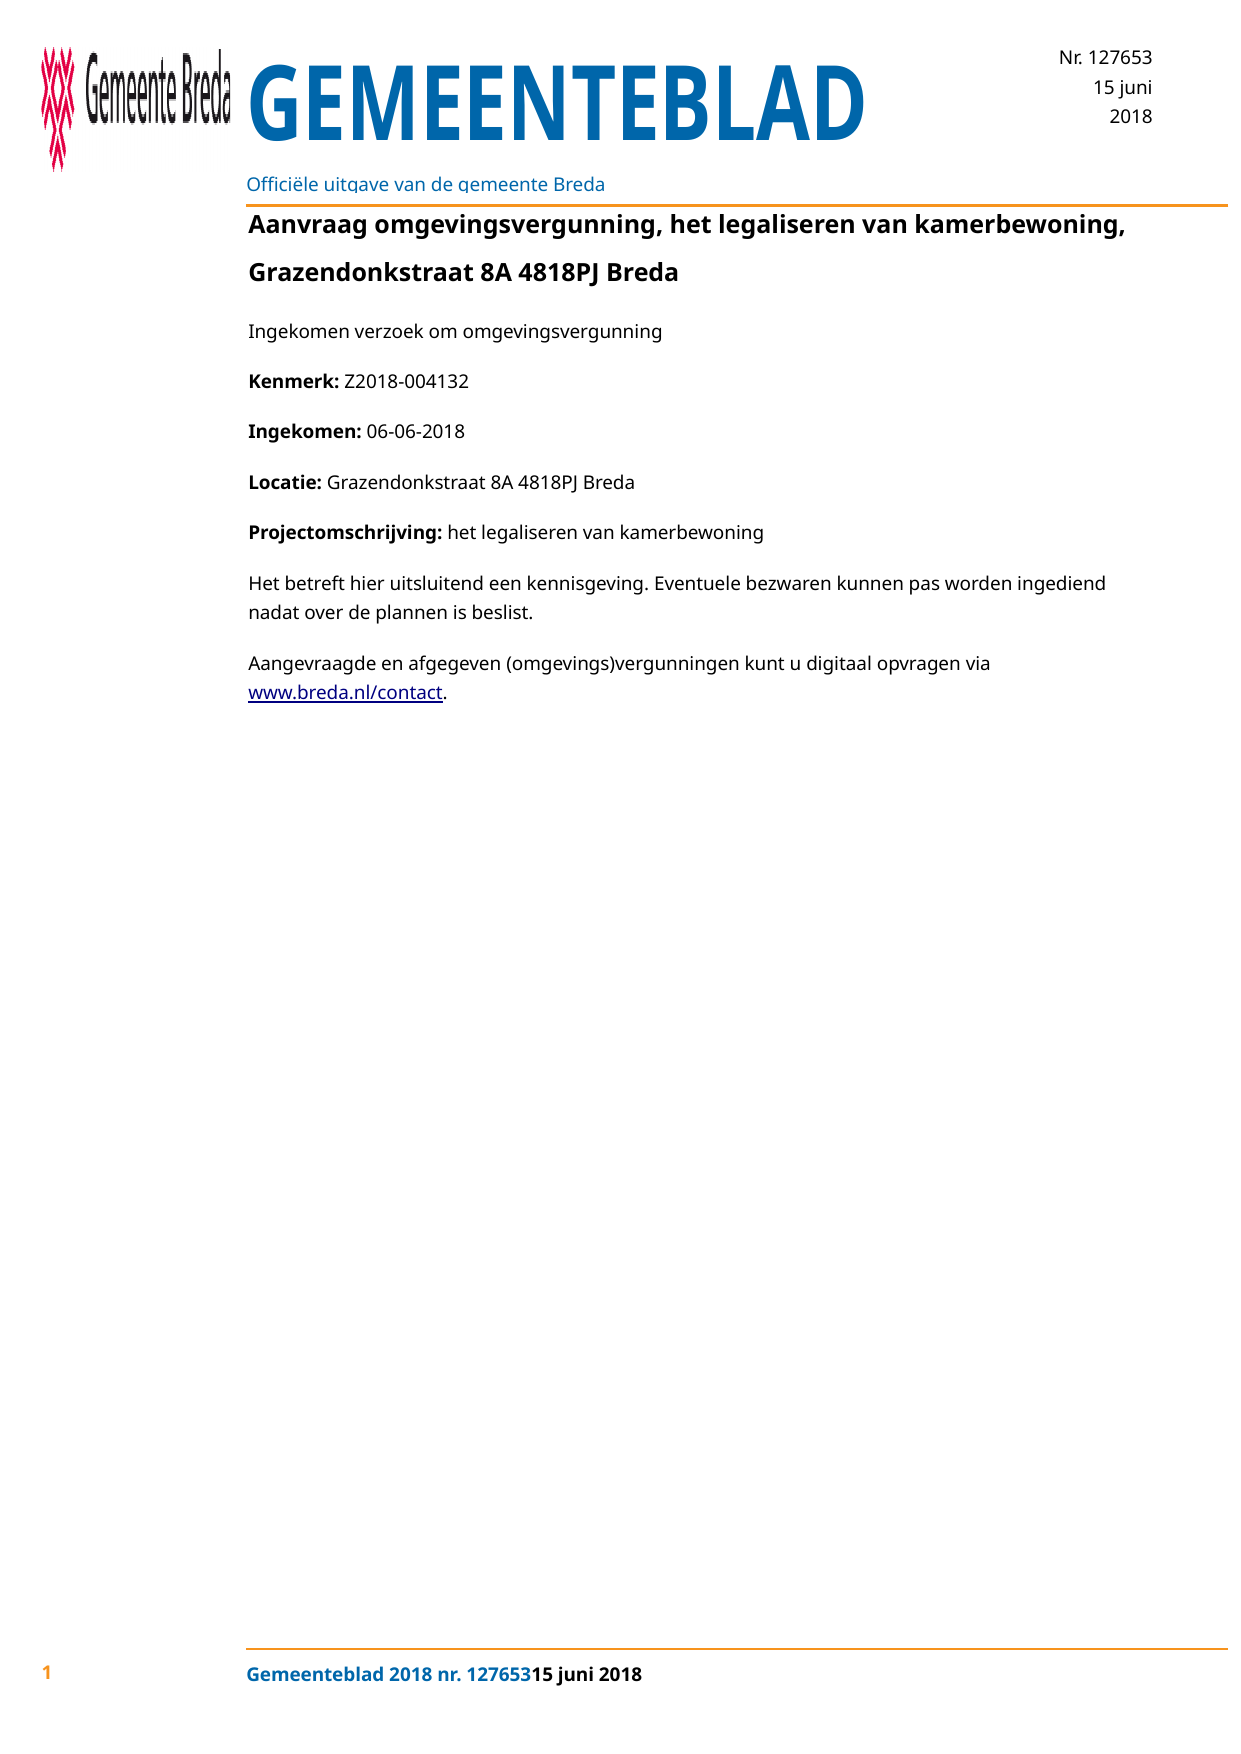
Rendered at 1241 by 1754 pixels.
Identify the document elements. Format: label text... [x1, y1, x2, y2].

text Kenmerk: Z2018-004132 [248, 368, 1152, 394]
text Het betreft hier uitsluitend een kennisgeving. Eventuele bezwaren kunnen pas worden ingediend nadat over de plannen is beslist. [248, 570, 1152, 625]
picture [41, 47, 231, 172]
text Locatie: Grazendonkstraat 8A 4818PJ Breda [248, 469, 1152, 495]
text Ingekomen: 06-06-2018 [248, 419, 1152, 444]
text Aanvraag omgevingsvergunning, het legaliseren van kamerbewoning, Grazendonkstraat 8A 4818PJ Breda [248, 207, 1152, 288]
text Aangevraagde en afgegeven (omgevings)vergunningen kunt u digitaal opvragen via www.breda.nl/contact. [248, 650, 1152, 705]
text Ingekomen verzoek om omgevingsvergunning [248, 318, 1152, 344]
text Projectomschrijving: het legaliseren van kamerbewoning [248, 519, 1152, 545]
